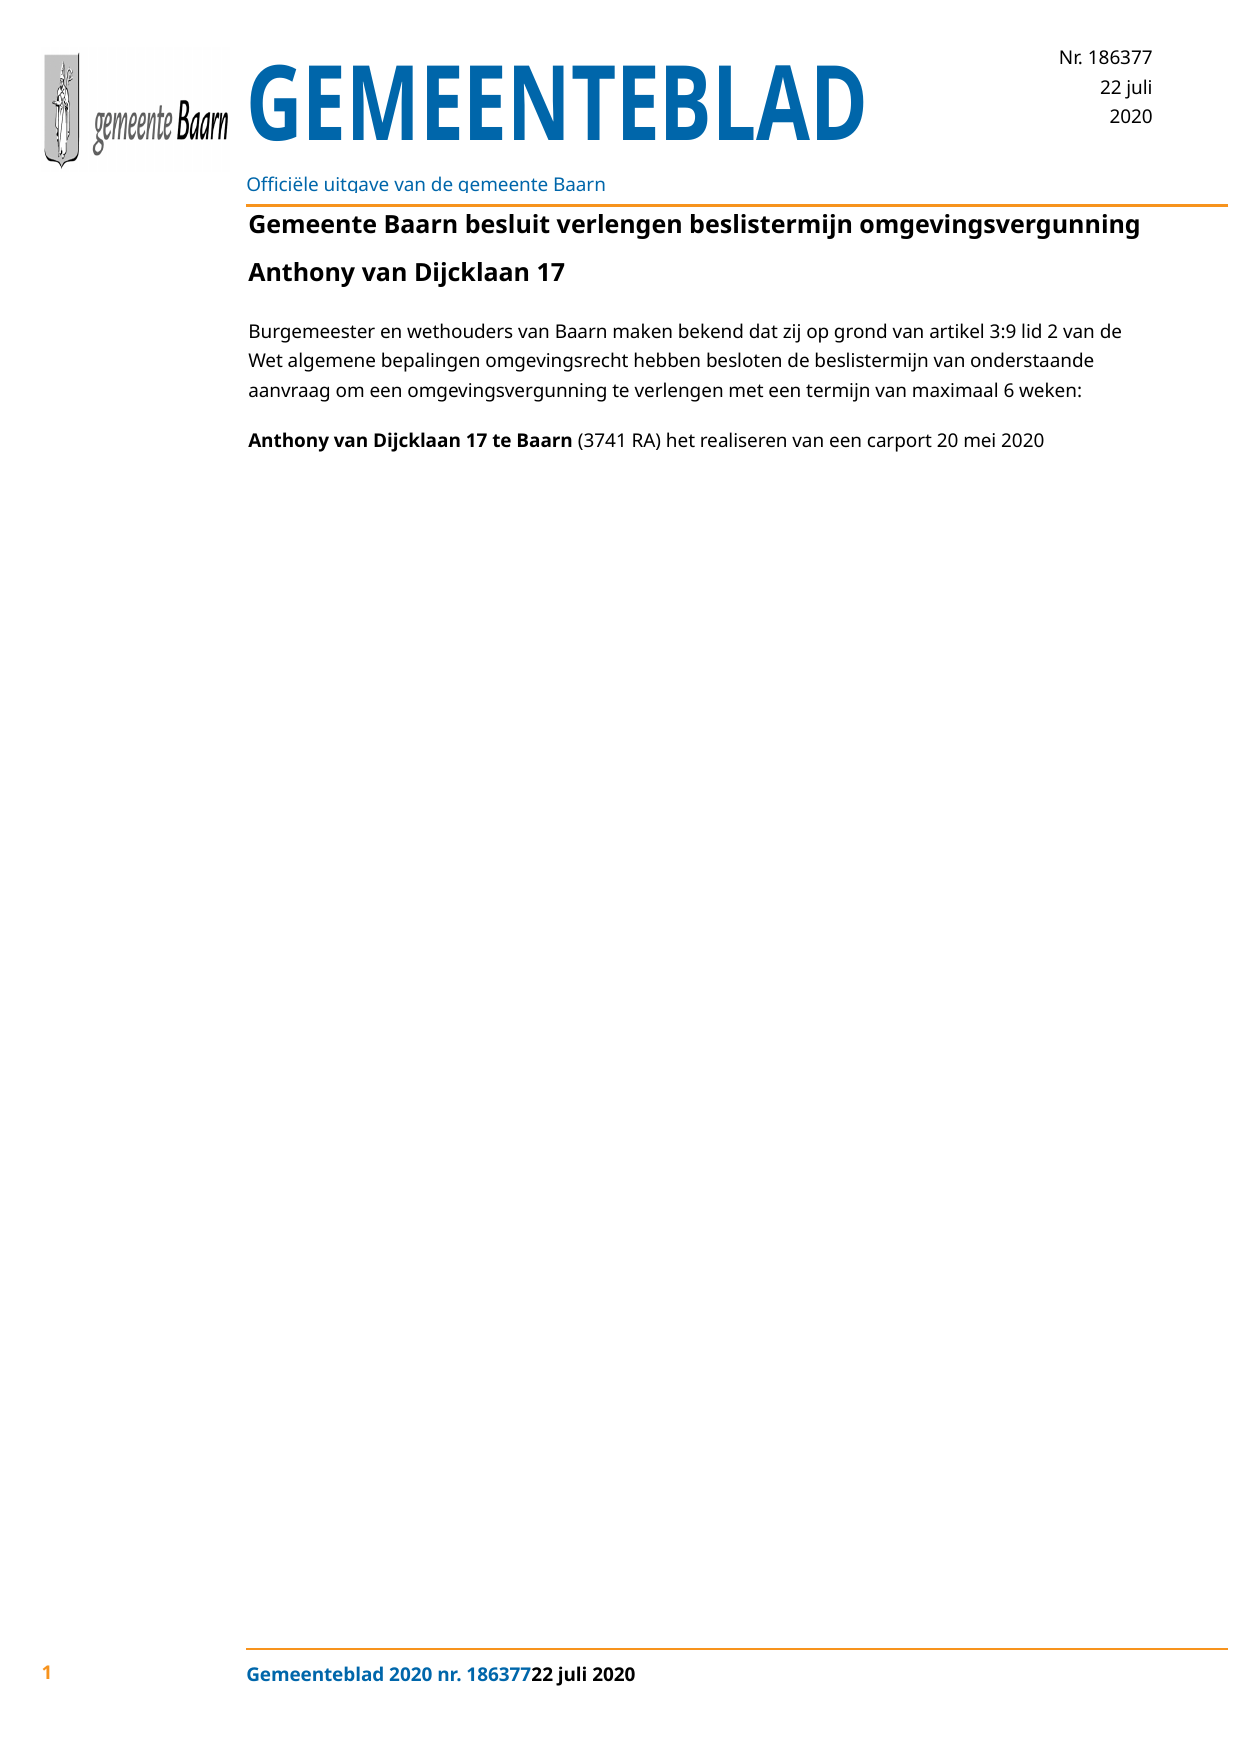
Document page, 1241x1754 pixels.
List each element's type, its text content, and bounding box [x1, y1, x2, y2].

text Anthony van Dijcklaan 17 te Baarn (3741 RA) het realiseren van een carport 20 mei 2020 [248, 427, 1152, 453]
text Gemeente Baarn besluit verlengen beslistermijn omgevingsvergunning Anthony van Dijcklaan 17 [248, 207, 1152, 288]
picture [41, 47, 231, 172]
text Burgemeester en wethouders van Baarn maken bekend dat zij op grond van artikel 3:9 lid 2 van de Wet algemene bepalingen omgevingsrecht hebben besloten de beslistermijn van onderstaande aanvraag om een omgevingsvergunning te verlengen met een termijn van maximaal 6 weken: [248, 318, 1152, 403]
